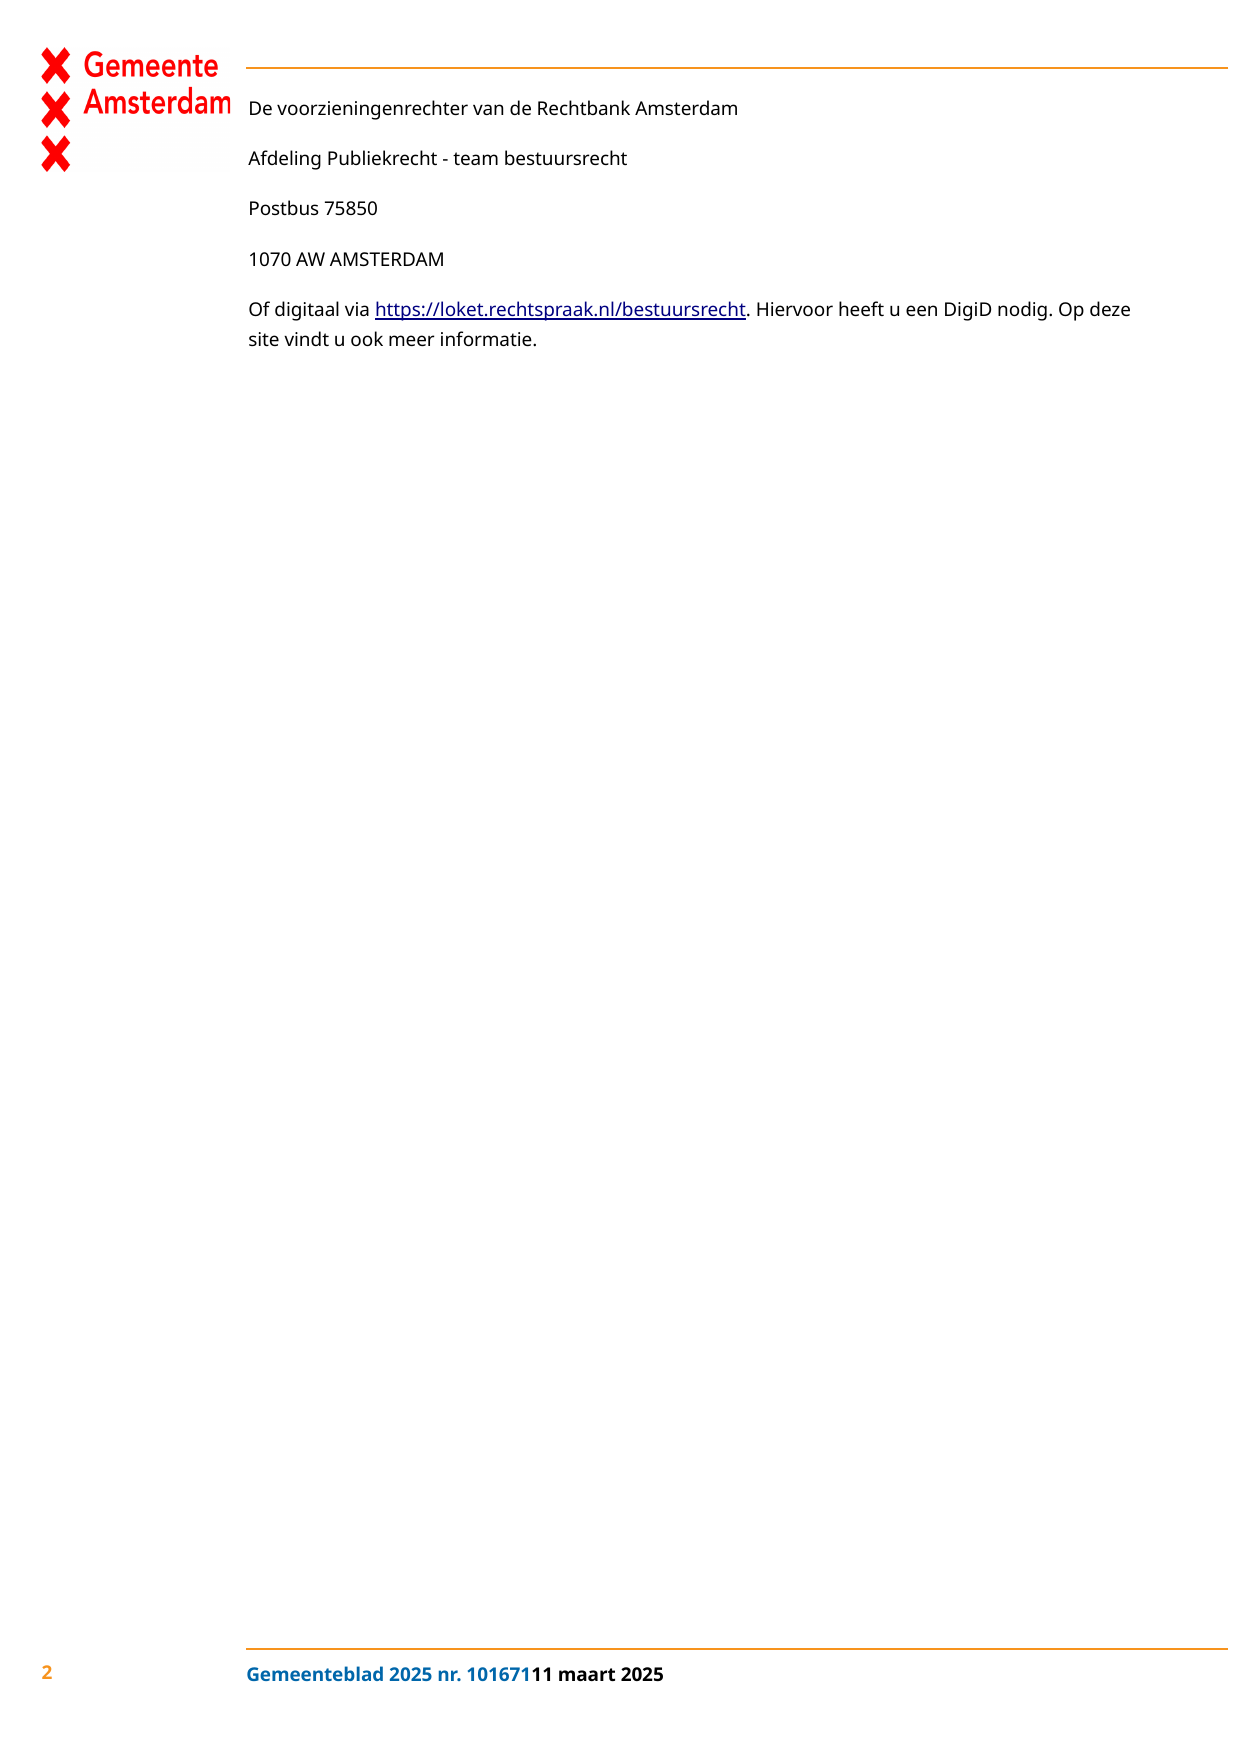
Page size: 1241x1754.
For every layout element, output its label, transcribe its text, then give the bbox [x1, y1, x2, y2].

text Afdeling Publiekrecht - team bestuursrecht [248, 145, 1152, 171]
text 1070 AW AMSTERDAM [248, 246, 1152, 272]
text De voorzieningenrechter van de Rechtbank Amsterdam [248, 95, 1152, 121]
text Postbus 75850 [248, 196, 1152, 221]
text Of digitaal via https://loket.rechtspraak.nl/bestuursrecht. Hiervoor heeft u een DigiD nodig. Op deze site vindt u ook meer informatie. [248, 296, 1152, 352]
picture [41, 47, 231, 172]
